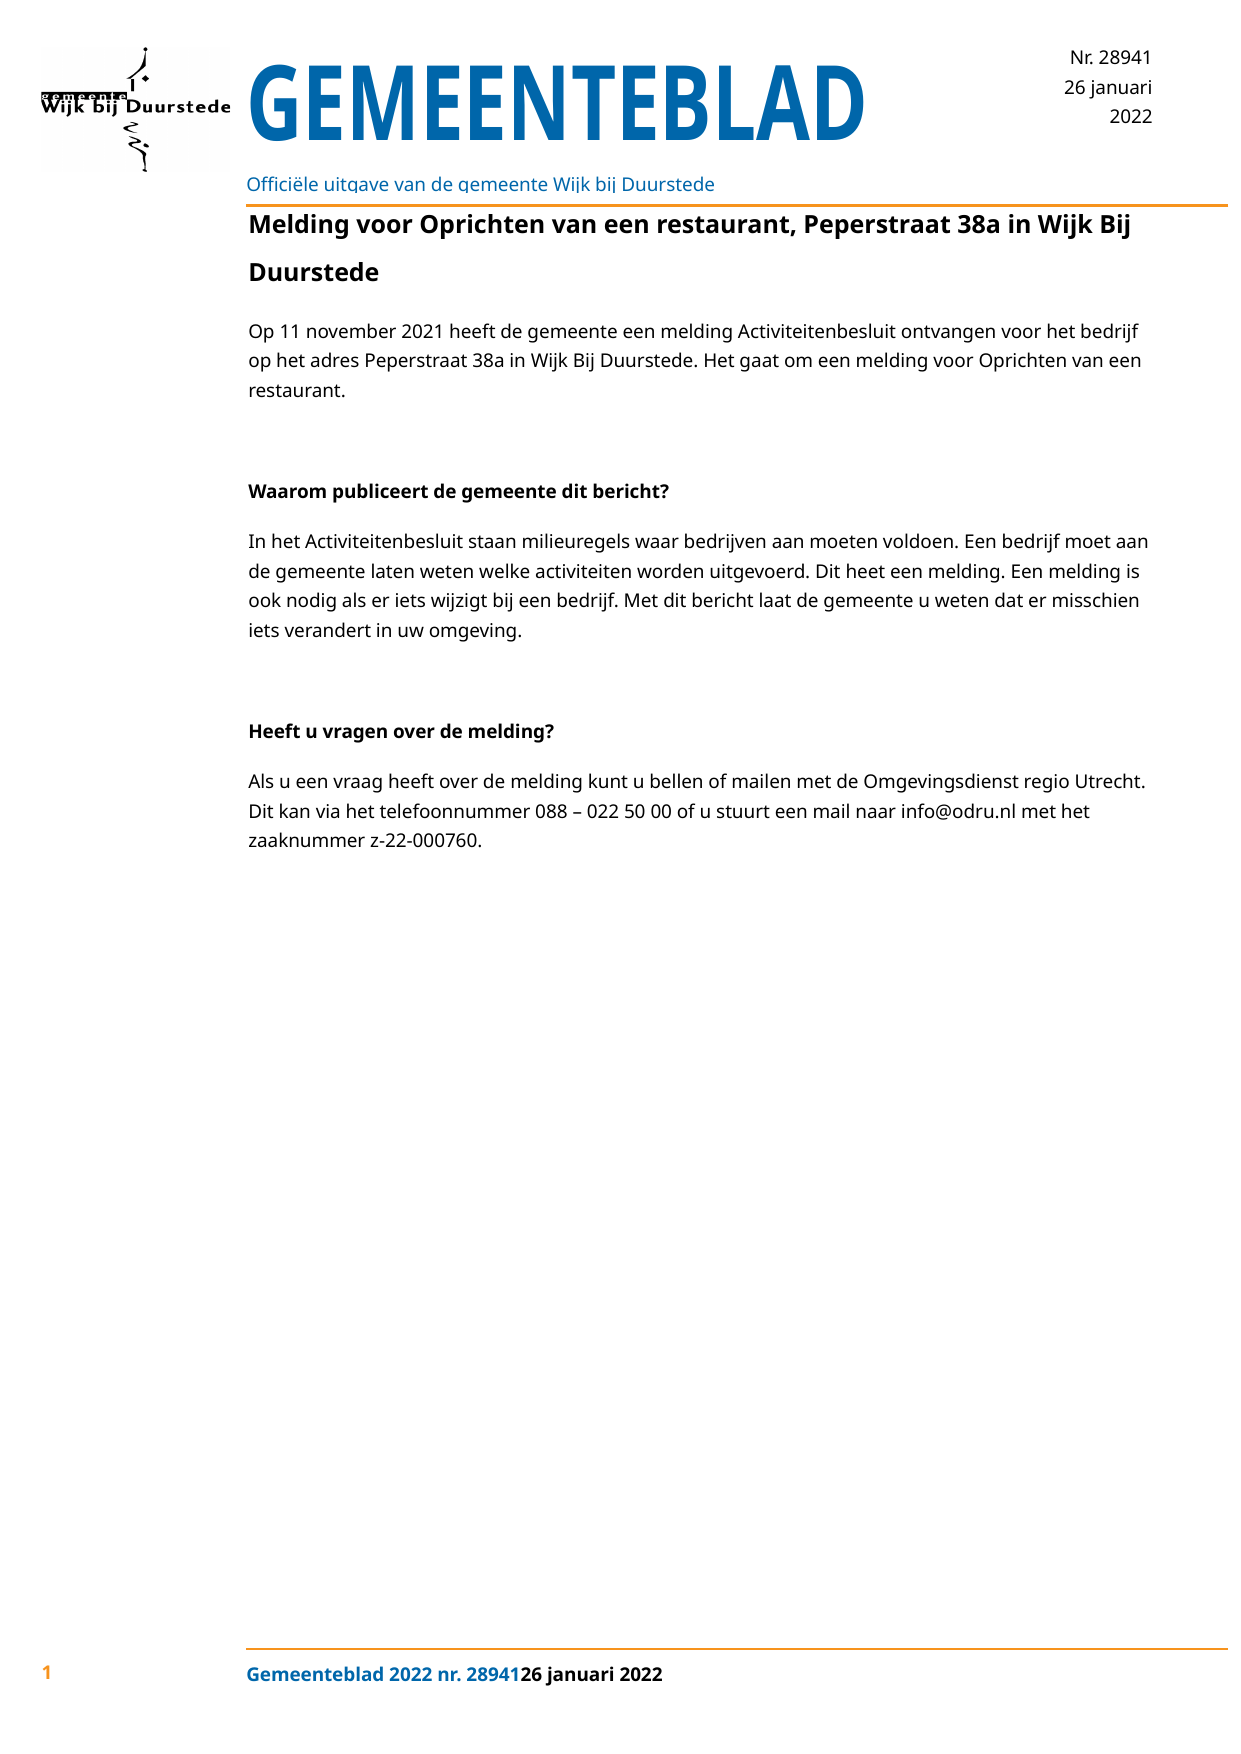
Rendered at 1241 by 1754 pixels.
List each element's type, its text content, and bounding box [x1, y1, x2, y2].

text Als u een vraag heeft over de melding kunt u bellen of mailen met de Omgevingsdienst regio Utrecht. Dit kan via het telefoonnummer 088 – 022 50 00 of u stuurt een mail naar info@odru.nl met het zaaknummer z-22-000760. [248, 768, 1152, 853]
picture [41, 47, 231, 172]
text Heeft u vragen over de melding? [248, 718, 1152, 744]
text In het Activiteitenbesluit staan milieuregels waar bedrijven aan moeten voldoen. Een bedrijf moet aan de gemeente laten weten welke activiteiten worden uitgevoerd. Dit heet een melding. Een melding is ook nodig als er iets wijzigt bij een bedrijf. Met dit bericht laat de gemeente u weten dat er misschien iets verandert in uw omgeving. [248, 528, 1152, 643]
text Waarom publiceert de gemeente dit bericht? [248, 478, 1152, 504]
text Op 11 november 2021 heeft de gemeente een melding Activiteitenbesluit ontvangen voor het bedrijf op het adres Peperstraat 38a in Wijk Bij Duurstede. Het gaat om een melding voor Oprichten van een restaurant. [248, 318, 1152, 403]
text Melding voor Oprichten van een restaurant, Peperstraat 38a in Wijk Bij Duurstede [248, 207, 1152, 288]
